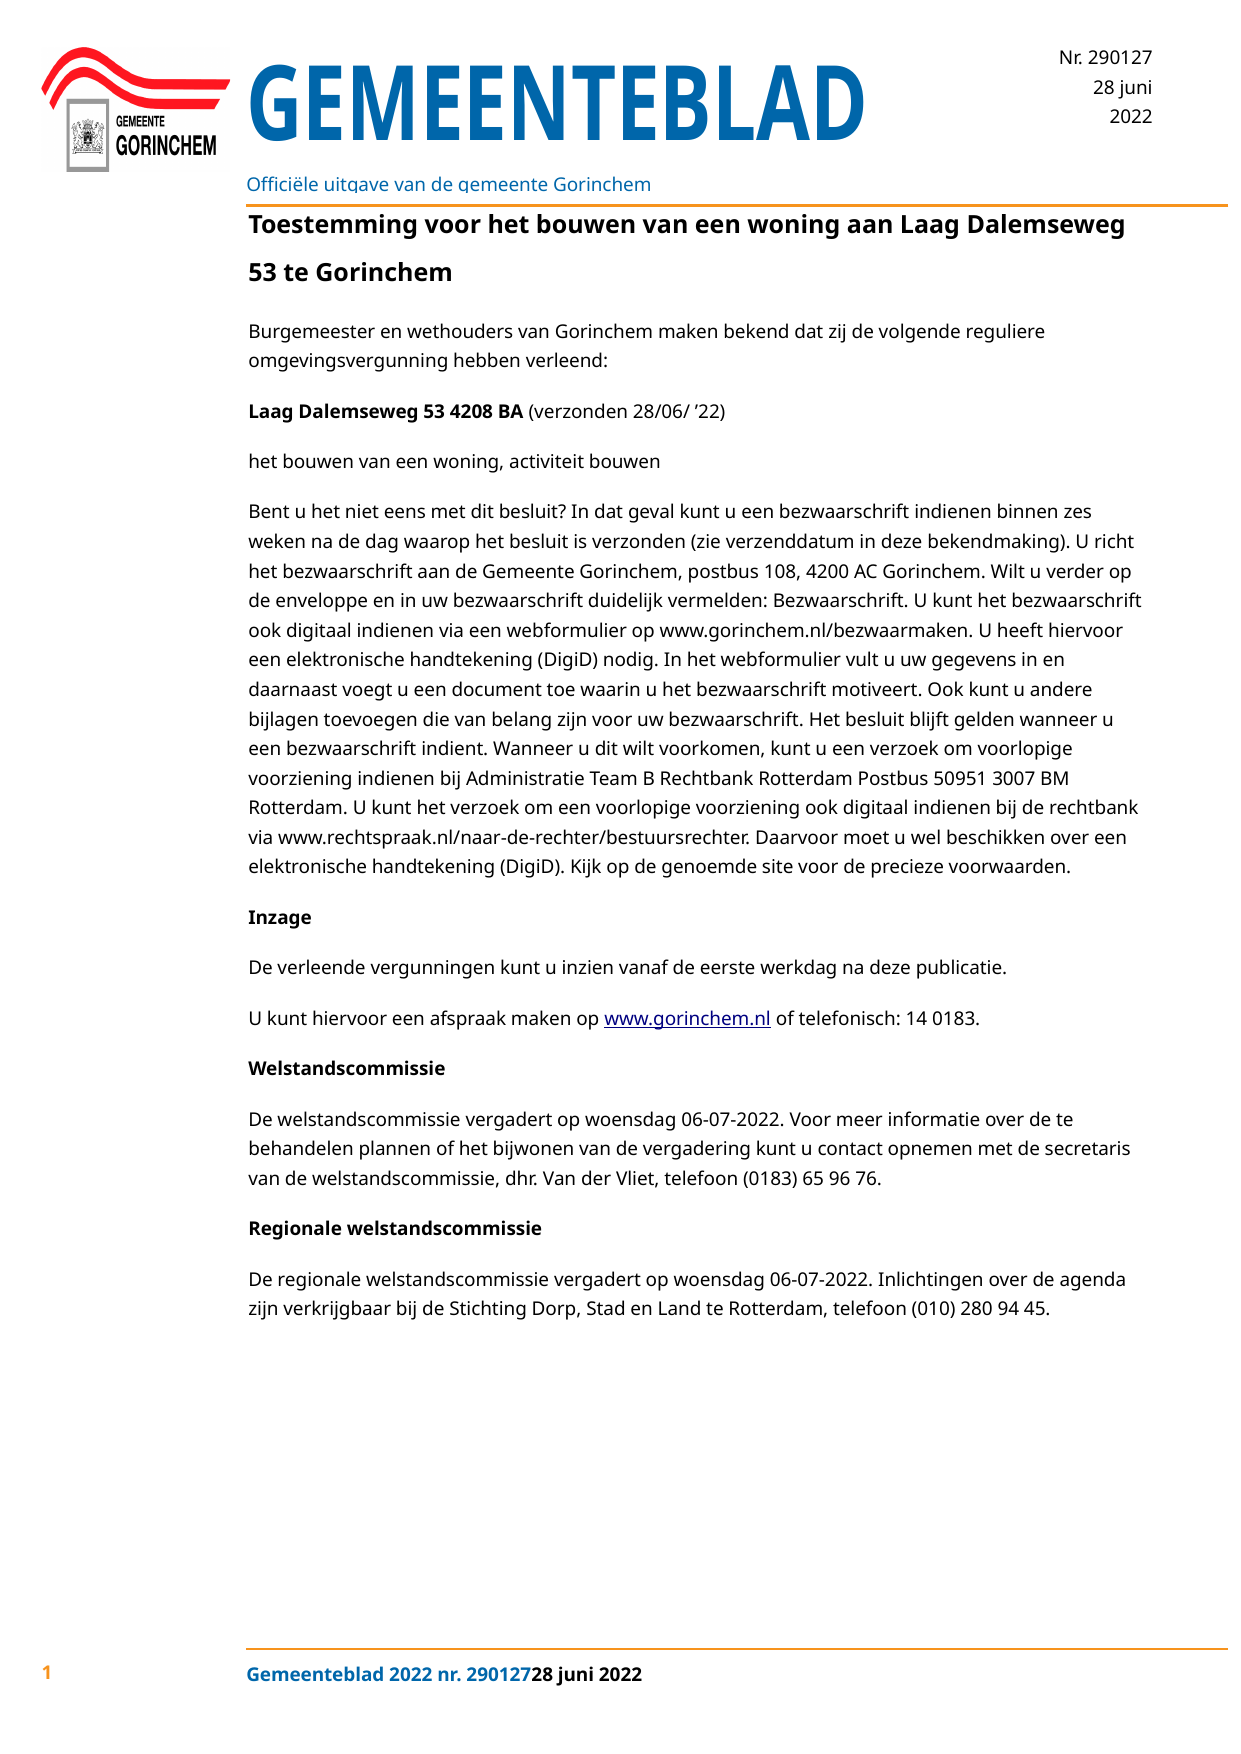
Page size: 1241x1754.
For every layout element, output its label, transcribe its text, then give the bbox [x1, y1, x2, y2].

text De regionale welstandscommissie vergadert op woensdag 06-07-2022. Inlichtingen over de agenda zijn verkrijgbaar bij de Stichting Dorp, Stad en Land te Rotterdam, telefoon (010) 280 94 45. [248, 1266, 1152, 1321]
text Burgemeester en wethouders van Gorinchem maken bekend dat zij de volgende reguliere omgevingsvergunning hebben verleend: [248, 318, 1152, 373]
text De verleende vergunningen kunt u inzien vanaf de eerste werkdag na deze publicatie. [248, 954, 1152, 980]
text Welstandscommissie [248, 1055, 1152, 1081]
text Inzage [248, 904, 1152, 930]
text Bent u het niet eens met dit besluit? In dat geval kunt u een bezwaarschrift indienen binnen zes weken na de dag waarop het besluit is verzonden (zie verzenddatum in deze bekendmaking). U richt het bezwaarschrift aan de Gemeente Gorinchem, postbus 108, 4200 AC Gorinchem. Wilt u verder op de enveloppe en in uw bezwaarschrift duidelijk vermelden: Bezwaarschrift. U kunt het bezwaarschrift ook digitaal indienen via een webformulier op www.gorinchem.nl/bezwaarmaken. U heeft hiervoor een elektronische handtekening (DigiD) nodig. In het webformulier vult u uw gegevens in en daarnaast voegt u een document toe waarin u het bezwaarschrift motiveert. Ook kunt u andere bijlagen toevoegen die van belang zijn voor uw bezwaarschrift. Het besluit blijft gelden wanneer u een bezwaarschrift indient. Wanneer u dit wilt voorkomen, kunt u een verzoek om voorlopige voorziening indienen bij Administratie Team B Rechtbank Rotterdam Postbus 50951 3007 BM Rotterdam. U kunt het verzoek om een voorlopige voorziening ook digitaal indienen bij de rechtbank via www.rechtspraak.nl/naar-de-rechter/bestuursrechter. Daarvoor moet u wel beschikken over een elektronische handtekening (DigiD). Kijk op de genoemde site voor de precieze voorwaarden. [248, 499, 1152, 879]
text U kunt hiervoor een afspraak maken op www.gorinchem.nl of telefonisch: 14 0183. [248, 1005, 1152, 1031]
text Laag Dalemseweg 53 4208 BA (verzonden 28/06/ ’22) [248, 398, 1152, 424]
picture [41, 47, 231, 172]
text De welstandscommissie vergadert op woensdag 06-07-2022. Voor meer informatie over de te behandelen plannen of het bijwonen van de vergadering kunt u contact opnemen met de secretaris van de welstandscommissie, dhr. Van der Vliet, telefoon (0183) 65 96 76. [248, 1106, 1152, 1191]
text het bouwen van een woning, activiteit bouwen [248, 448, 1152, 474]
text Toestemming voor het bouwen van een woning aan Laag Dalemseweg 53 te Gorinchem [248, 207, 1152, 288]
text Regionale welstandscommissie [248, 1215, 1152, 1241]
